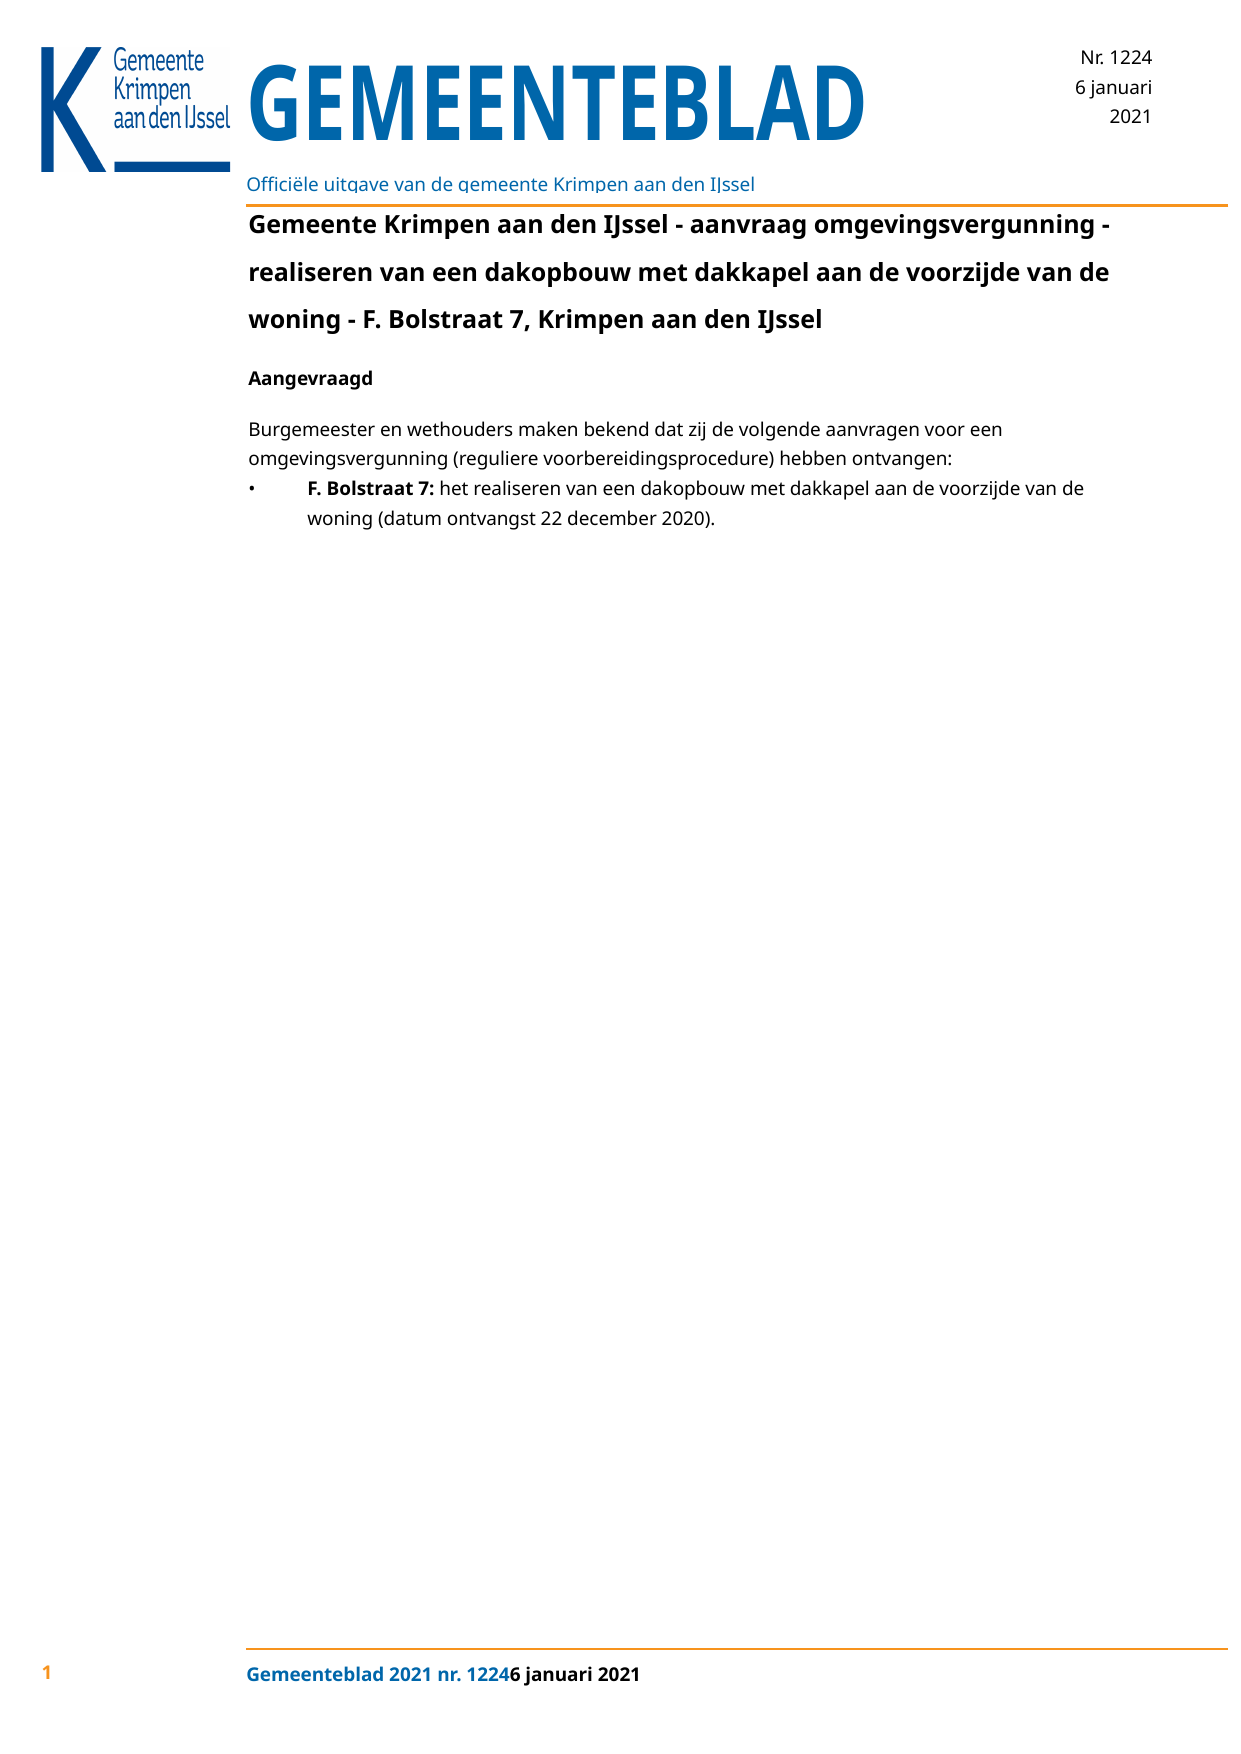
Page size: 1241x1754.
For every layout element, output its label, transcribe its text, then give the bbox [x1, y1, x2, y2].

list F. Bolstraat 7: het realiseren van een dakopbouw met dakkapel aan de voorzijde van de woning (datum ontvangst 22 december 2020). [248, 475, 1152, 530]
picture [41, 47, 231, 172]
text Gemeente Krimpen aan den IJssel - aanvraag omgevingsvergunning - realiseren van een dakopbouw met dakkapel aan de voorzijde van de woning - F. Bolstraat 7, Krimpen aan den IJssel [248, 207, 1152, 336]
text Aangevraagd [248, 366, 1152, 391]
text Burgemeester en wethouders maken bekend dat zij de volgende aanvragen voor een omgevingsvergunning (reguliere voorbereidingsprocedure) hebben ontvangen: [248, 416, 1152, 471]
